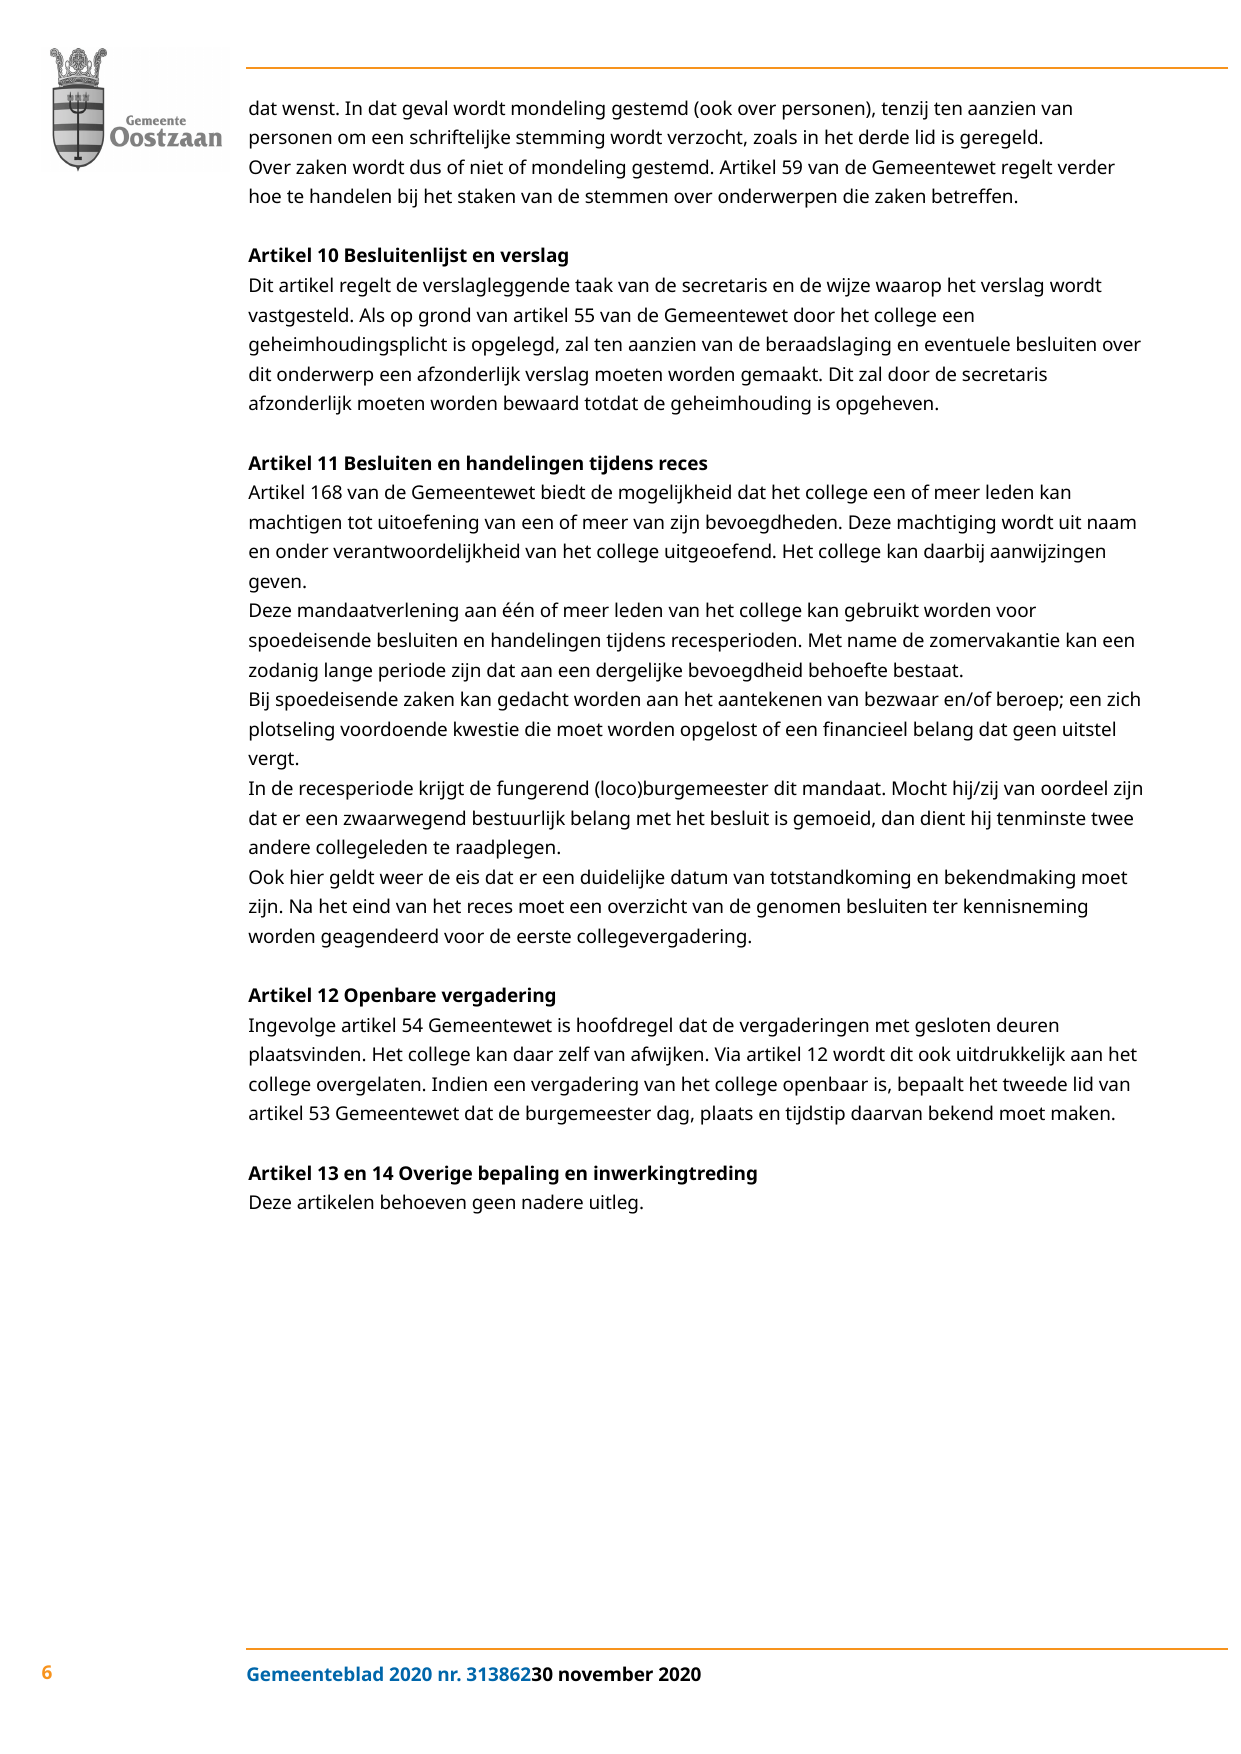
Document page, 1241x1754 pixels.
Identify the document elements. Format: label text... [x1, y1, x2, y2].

text Bij spoedeisende zaken kan gedacht worden aan het aantekenen van bezwaar en/of beroep; een zich plotseling voordoende kwestie die moet worden opgelost of een financieel belang dat geen uitstel vergt. [248, 686, 1152, 771]
text Deze artikelen behoeven geen nadere uitleg. [248, 1189, 1152, 1215]
text Ook hier geldt weer de eis dat er een duidelijke datum van totstandkoming en bekendmaking moet zijn. Na het eind van het reces moet een overzicht van de genomen besluiten ter kennisneming worden geagendeerd voor de eerste collegevergadering. [248, 864, 1152, 949]
text Over zaken wordt dus of niet of mondeling gestemd. Artikel 59 van de Gemeentewet regelt verder hoe te handelen bij het staken van de stemmen over onderwerpen die zaken betreffen. [248, 154, 1152, 209]
text In de recesperiode krijgt de fungerend (loco)burgemeester dit mandaat. Mocht hij/zij van oordeel zijn dat er een zwaarwegend bestuurlijk belang met het besluit is gemoeid, dan dient hij tenminste twee andere collegeleden te raadplegen. [248, 775, 1152, 860]
text Artikel 168 van de Gemeentewet biedt de mogelijkheid dat het college een of meer leden kan machtigen tot uitoefening van een of meer van zijn bevoegdheden. Deze machtiging wordt uit naam en onder verantwoordelijkheid van het college uitgeoefend. Het college kan daarbij aanwijzingen geven. [248, 479, 1152, 594]
text Artikel 12 Openbare vergadering [248, 982, 1152, 1008]
text Artikel 10 Besluitenlijst en verslag [248, 243, 1152, 268]
text Artikel 13 en 14 Overige bepaling en inwerkingtreding [248, 1160, 1152, 1186]
picture [41, 47, 231, 172]
text Ingevolge artikel 54 Gemeentewet is hoofdregel dat de vergaderingen met gesloten deuren plaatsvinden. Het college kan daar zelf van afwijken. Via artikel 12 wordt dit ook uitdrukkelijk aan het college overgelaten. Indien een vergadering van het college openbaar is, bepaalt het tweede lid van artikel 53 Gemeentewet dat de burgemeester dag, plaats en tijdstip daarvan bekend moet maken. [248, 1012, 1152, 1126]
text Deze mandaatverlening aan één of meer leden van het college kan gebruikt worden voor spoedeisende besluiten en handelingen tijdens recesperioden. Met name de zomervakantie kan een zodanig lange periode zijn dat aan een dergelijke bevoegdheid behoefte bestaat. [248, 598, 1152, 683]
text Dit artikel regelt de verslagleggende taak van de secretaris en de wijze waarop het verslag wordt vastgesteld. Als op grond van artikel 55 van de Gemeentewet door het college een geheimhoudingsplicht is opgelegd, zal ten aanzien van de beraadslaging en eventuele besluiten over dit onderwerp een afzonderlijk verslag moeten worden gemaakt. Dit zal door de secretaris afzonderlijk moeten worden bewaard totdat de geheimhouding is opgeheven. [248, 272, 1152, 416]
text Artikel 11 Besluiten en handelingen tijdens reces [248, 450, 1152, 476]
text dat wenst. In dat geval wordt mondeling gestemd (ook over personen), tenzij ten aanzien van personen om een schriftelijke stemming wordt verzocht, zoals in het derde lid is geregeld. [248, 95, 1152, 150]
